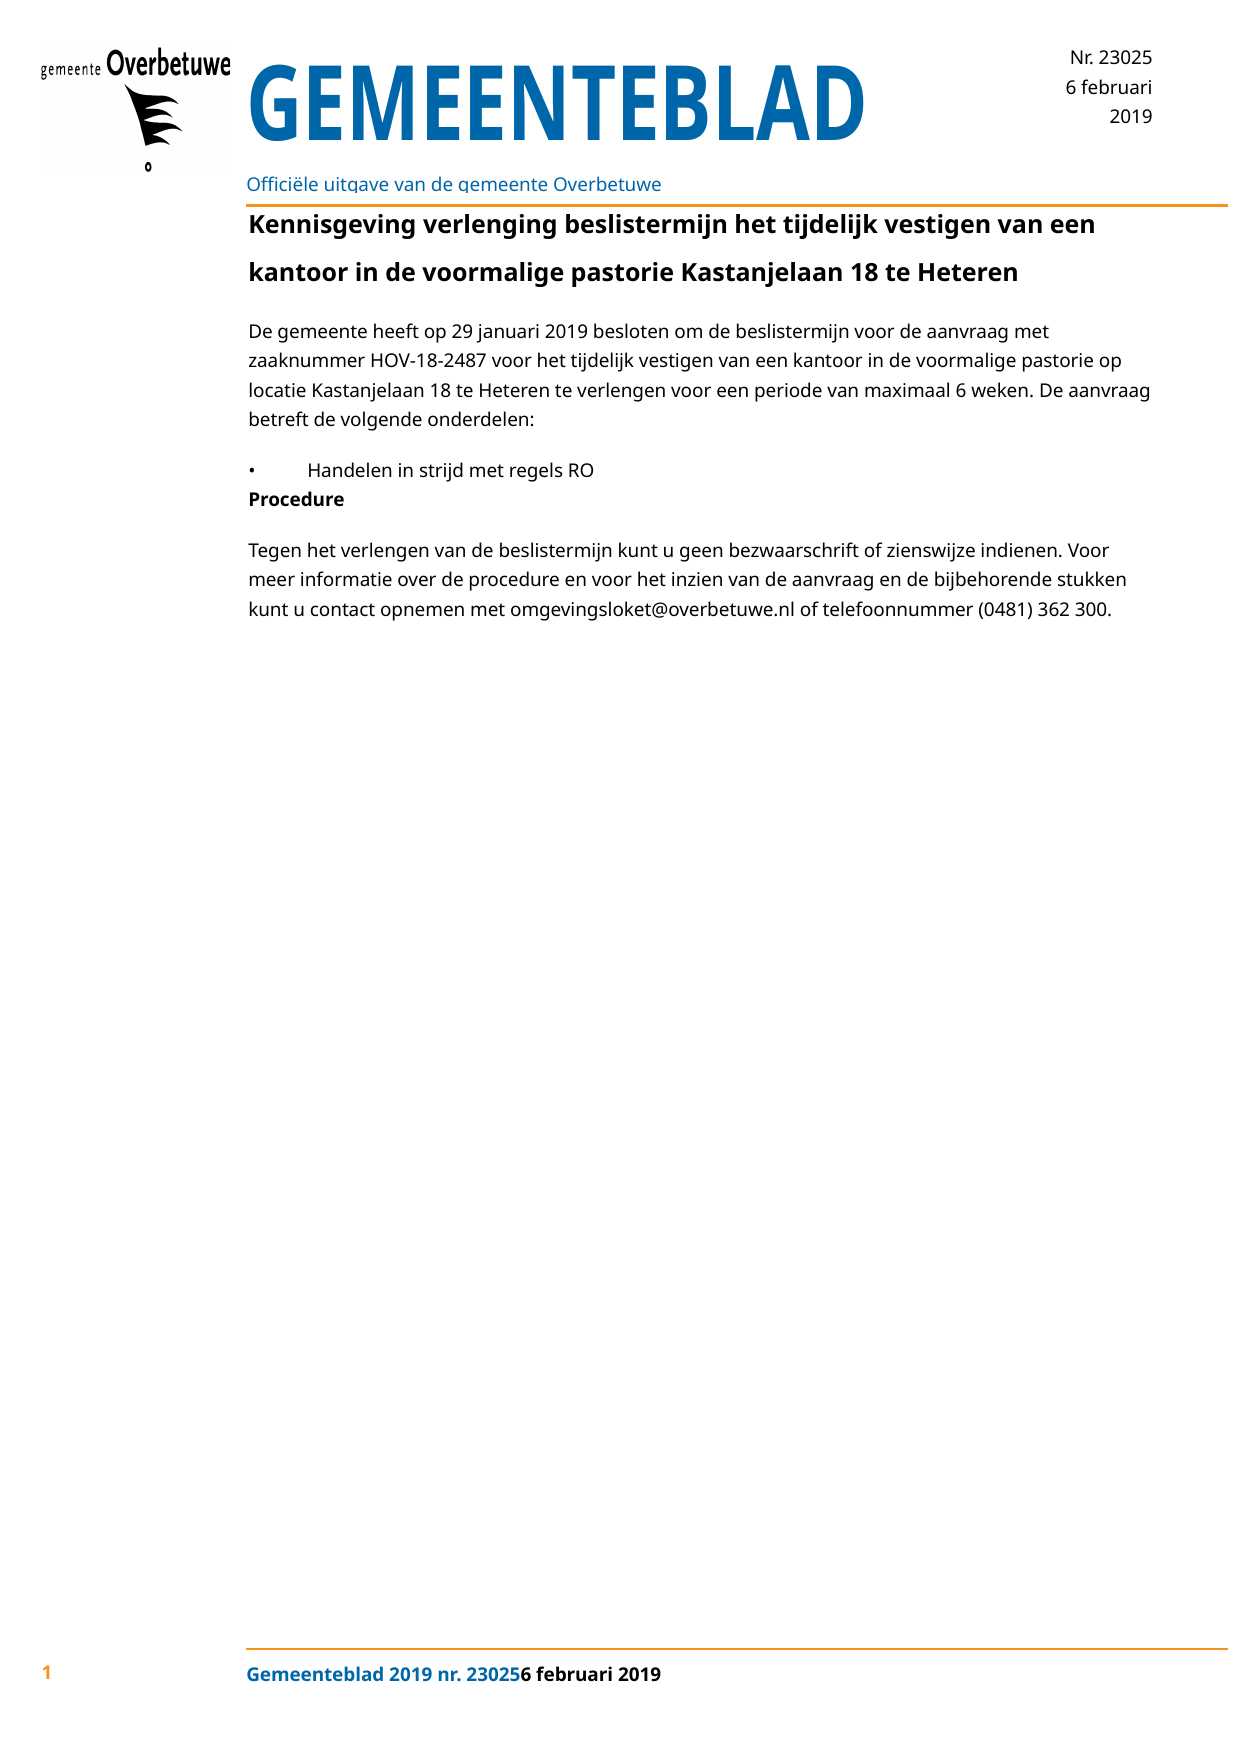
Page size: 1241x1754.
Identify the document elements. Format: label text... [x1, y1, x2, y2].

text Kennisgeving verlenging beslistermijn het tijdelijk vestigen van een kantoor in de voormalige pastorie Kastanjelaan 18 te Heteren [248, 207, 1152, 288]
text Procedure [248, 487, 1152, 512]
list Handelen in strijd met regels RO [248, 457, 1152, 483]
text Tegen het verlengen van de beslistermijn kunt u geen bezwaarschrift of zienswijze indienen. Voor meer informatie over de procedure en voor het inzien van de aanvraag en de bijbehorende stukken kunt u contact opnemen met omgevingsloket@overbetuwe.nl of telefoonnummer (0481) 362 300. [248, 537, 1152, 622]
picture [41, 47, 231, 172]
text De gemeente heeft op 29 januari 2019 besloten om de beslistermijn voor de aanvraag met zaaknummer HOV-18-2487 voor het tijdelijk vestigen van een kantoor in de voormalige pastorie op locatie Kastanjelaan 18 te Heteren te verlengen voor een periode van maximaal 6 weken. De aanvraag betreft de volgende onderdelen: [248, 318, 1152, 432]
